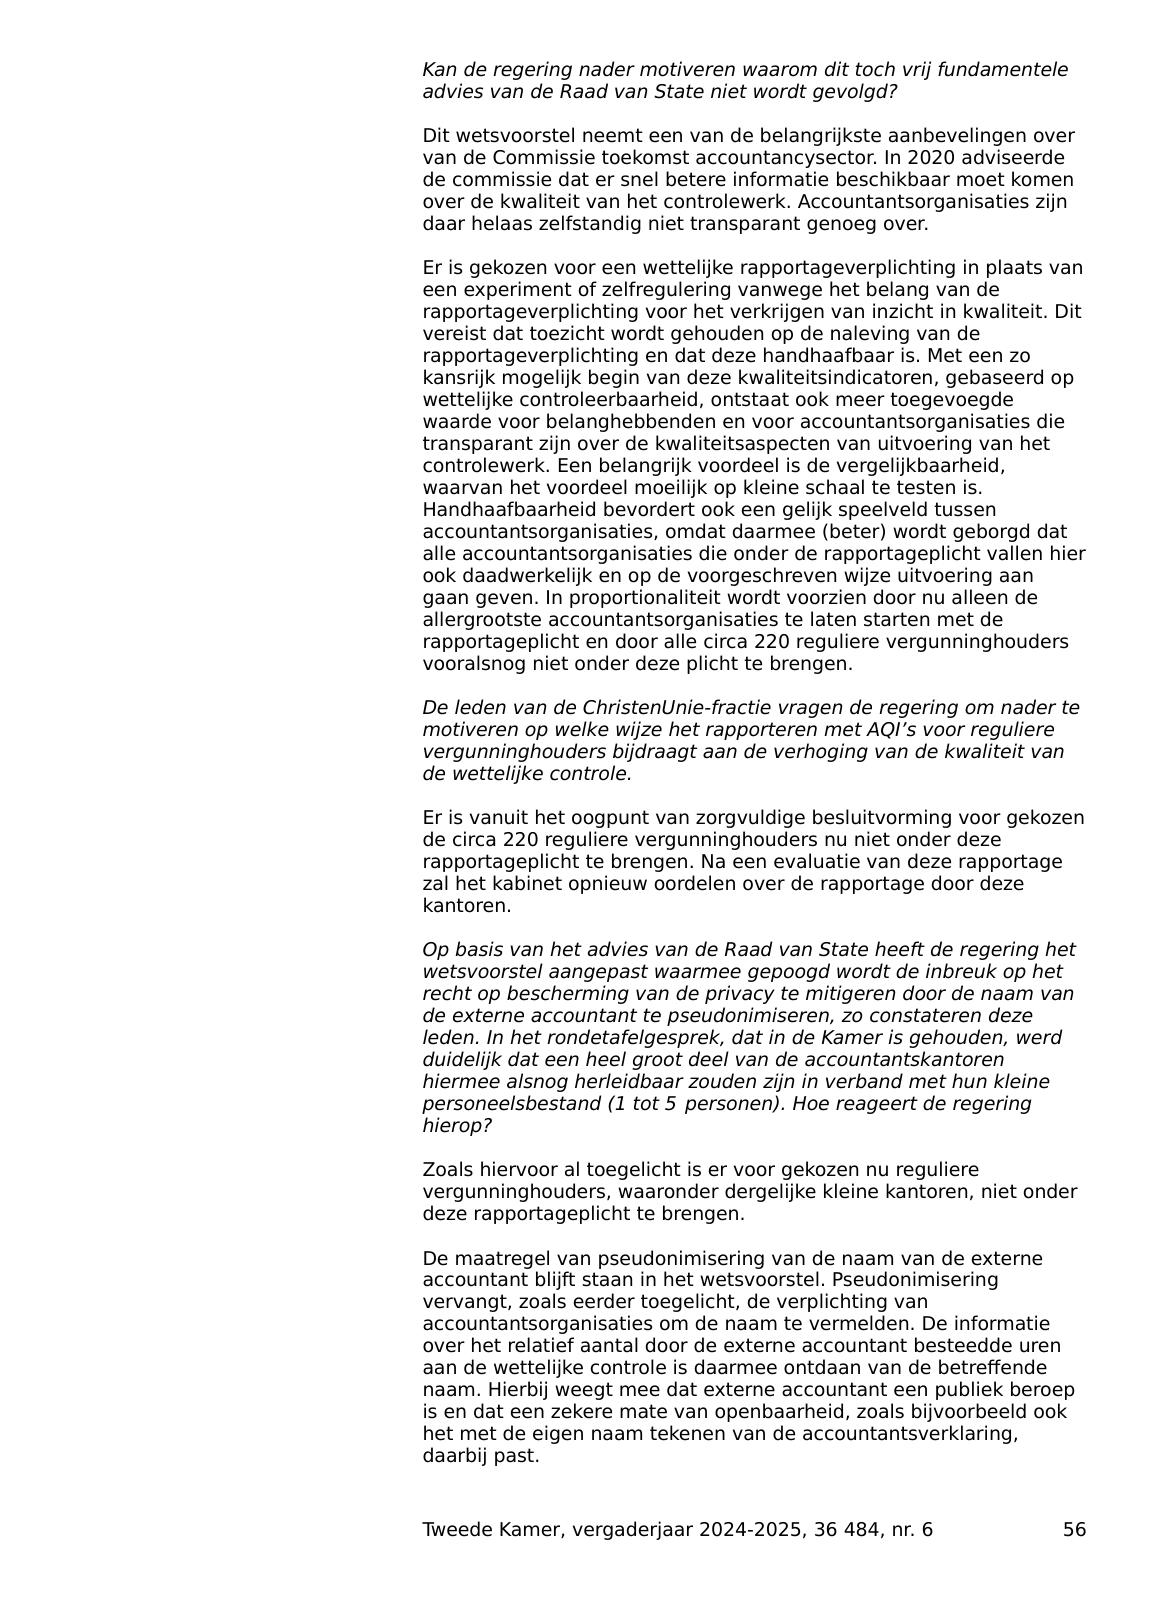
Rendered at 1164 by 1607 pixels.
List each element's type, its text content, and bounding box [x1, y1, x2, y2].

text Kan de regering nader motiveren waarom dit toch vrij fundamentele advies van de Raad van State niet wordt gevolgd? [422, 59, 1087, 103]
text Op basis van het advies van de Raad van State heeft de regering het wetsvoorstel aangepast waarmee gepoogd wordt de inbreuk op het recht op bescherming van de privacy te mitigeren door de naam van de externe accountant te pseudonimiseren, zo constateren deze leden. In het rondetafelgesprek, dat in de Kamer is gehouden, werd duidelijk dat een heel groot deel van de accountantskantoren hiermee alsnog herleidbaar zouden zijn in verband met hun kleine personeelsbestand (1 tot 5 personen). Hoe reageert de regering hierop? [422, 939, 1087, 1137]
text Zoals hiervoor al toegelicht is er voor gekozen nu reguliere vergunninghouders, waaronder dergelijke kleine kantoren, niet onder deze rapportageplicht te brengen. [422, 1159, 1087, 1225]
text De maatregel van pseudonimisering van de naam van de externe accountant blijft staan in het wetsvoorstel. Pseudonimisering vervangt, zoals eerder toegelicht, de verplichting van accountantsorganisaties om de naam te vermelden. De informatie over het relatief aantal door de externe accountant besteedde uren aan de wettelijke controle is daarmee ontdaan van de betreffende naam. Hierbij weegt mee dat externe accountant een publiek beroep is en dat een zekere mate van openbaarheid, zoals bijvoorbeeld ook het met de eigen naam tekenen van de accountantsverklaring, daarbij past. [422, 1247, 1087, 1467]
text De leden van de ChristenUnie-fractie vragen de regering om nader te motiveren op welke wijze het rapporteren met AQI’s voor reguliere vergunninghouders bijdraagt aan de verhoging van de kwaliteit van de wettelijke controle. [422, 697, 1087, 785]
text Er is gekozen voor een wettelijke rapportageverplichting in plaats van een experiment of zelfregulering vanwege het belang van de rapportageverplichting voor het verkrijgen van inzicht in kwaliteit. Dit vereist dat toezicht wordt gehouden op de naleving van de rapportageverplichting en dat deze handhaafbaar is. Met een zo kansrijk mogelijk begin van deze kwaliteitsindicatoren, gebaseerd op wettelijke controleerbaarheid, ontstaat ook meer toegevoegde waarde voor belanghebbenden en voor accountantsorganisaties die transparant zijn over de kwaliteitsaspecten van uitvoering van het controlewerk. Een belangrijk voordeel is de vergelijkbaarheid, waarvan het voordeel moeilijk op kleine schaal te testen is. Handhaafbaarheid bevordert ook een gelijk speelveld tussen accountantsorganisaties, omdat daarmee (beter) wordt geborgd dat alle accountantsorganisaties die onder de rapportageplicht vallen hier ook daadwerkelijk en op de voorgeschreven wijze uitvoering aan gaan geven. In proportionaliteit wordt voorzien door nu alleen de allergrootste accountantsorganisaties te laten starten met de rapportageplicht en door alle circa 220 reguliere vergunninghouders vooralsnog niet onder deze plicht te brengen. [422, 257, 1087, 675]
text Er is vanuit het oogpunt van zorgvuldige besluitvorming voor gekozen de circa 220 reguliere vergunninghouders nu niet onder deze rapportageplicht te brengen. Na een evaluatie van deze rapportage zal het kabinet opnieuw oordelen over de rapportage door deze kantoren. [422, 807, 1087, 917]
text Dit wetsvoorstel neemt een van de belangrijkste aanbevelingen over van de Commissie toekomst accountancysector. In 2020 adviseerde de commissie dat er snel betere informatie beschikbaar moet komen over de kwaliteit van het controlewerk. Accountantsorganisaties zijn daar helaas zelfstandig niet transparant genoeg over. [422, 125, 1087, 235]
